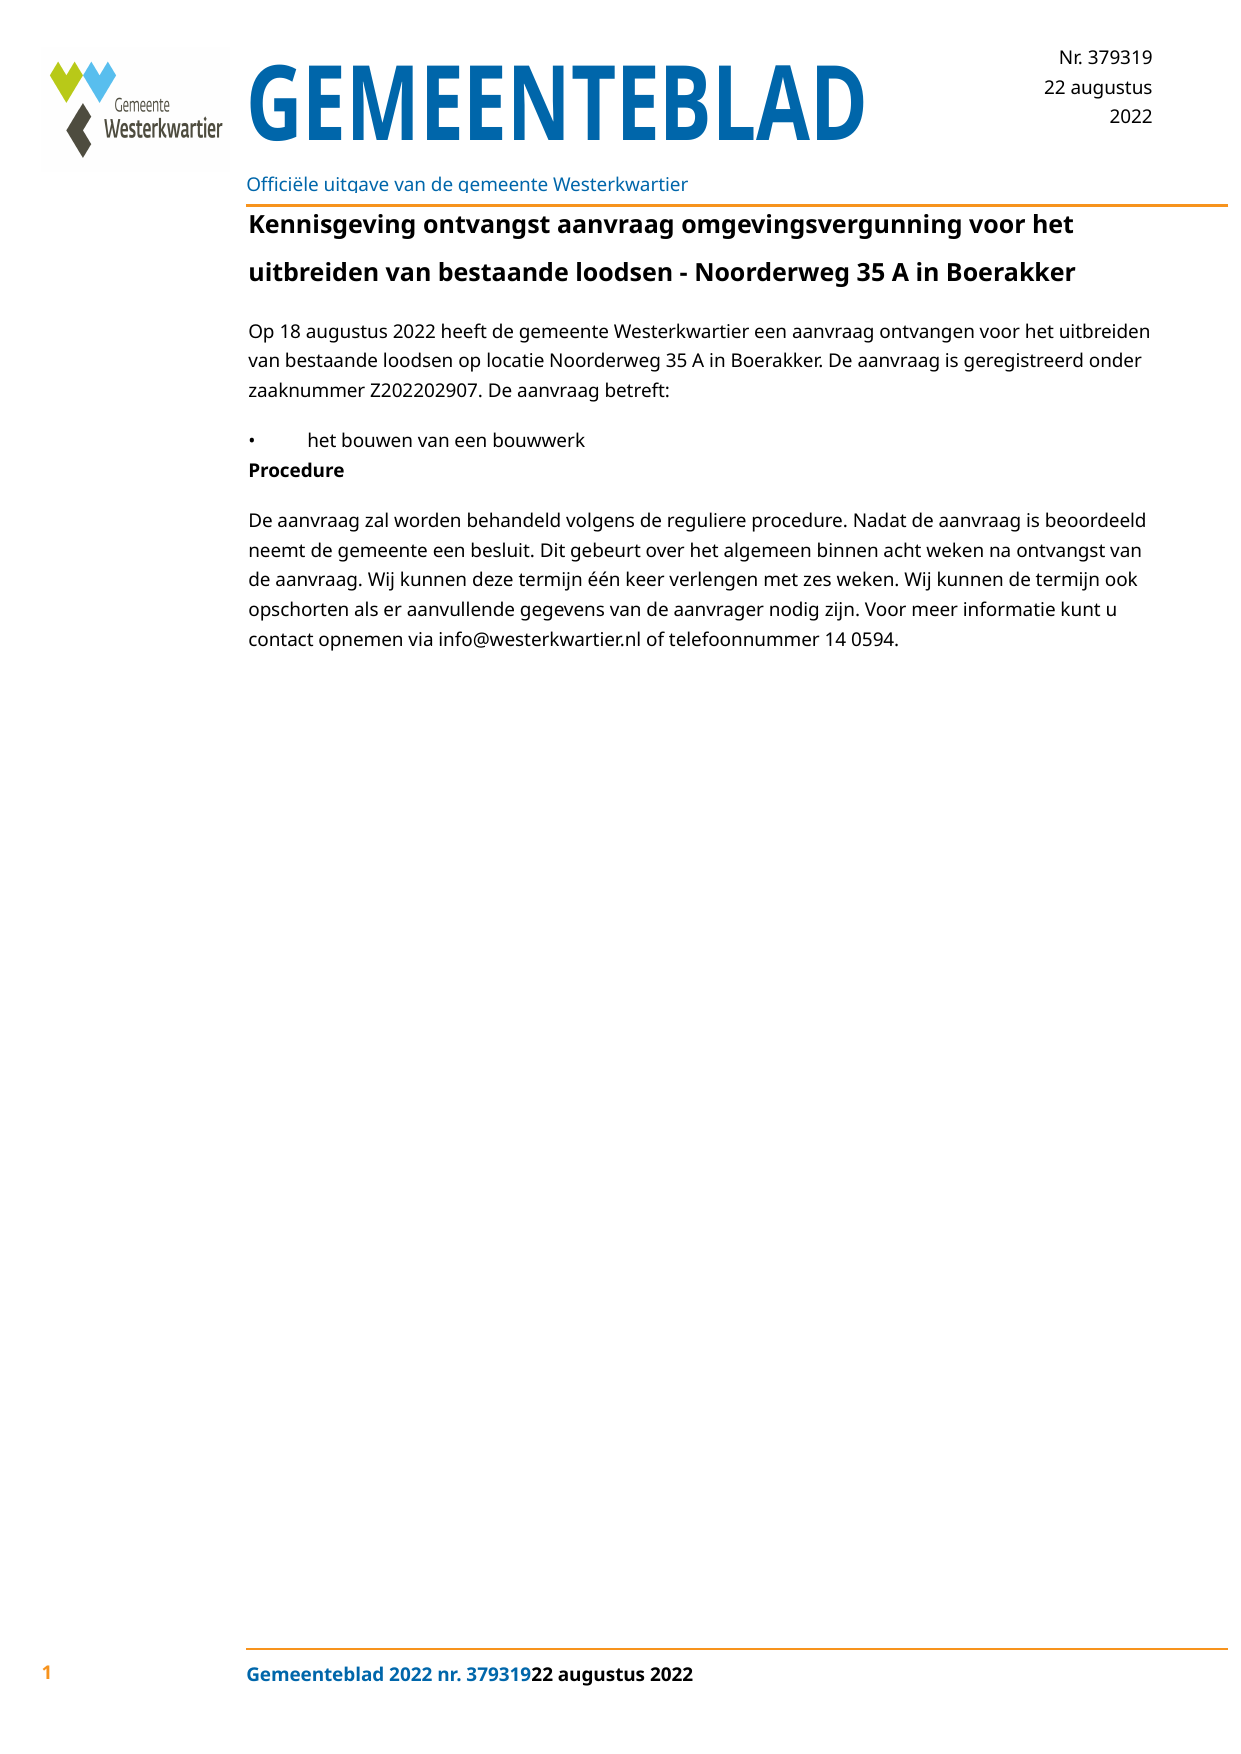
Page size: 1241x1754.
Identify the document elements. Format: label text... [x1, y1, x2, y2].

text De aanvraag zal worden behandeld volgens de reguliere procedure. Nadat de aanvraag is beoordeeld neemt de gemeente een besluit. Dit gebeurt over het algemeen binnen acht weken na ontvangst van de aanvraag. Wij kunnen deze termijn één keer verlengen met zes weken. Wij kunnen de termijn ook opschorten als er aanvullende gegevens van de aanvrager nodig zijn. Voor meer informatie kunt u contact opnemen via info@westerkwartier.nl of telefoonnummer 14 0594. [248, 507, 1152, 652]
list het bouwen van een bouwwerk [248, 427, 1152, 453]
text Kennisgeving ontvangst aanvraag omgevingsvergunning voor het uitbreiden van bestaande loodsen - Noorderweg 35 A in Boerakker [248, 207, 1152, 288]
picture [41, 47, 231, 172]
text Op 18 augustus 2022 heeft de gemeente Westerkwartier een aanvraag ontvangen voor het uitbreiden van bestaande loodsen op locatie Noorderweg 35 A in Boerakker. De aanvraag is geregistreerd onder zaaknummer Z202202907. De aanvraag betreft: [248, 318, 1152, 403]
text Procedure [248, 457, 1152, 483]
